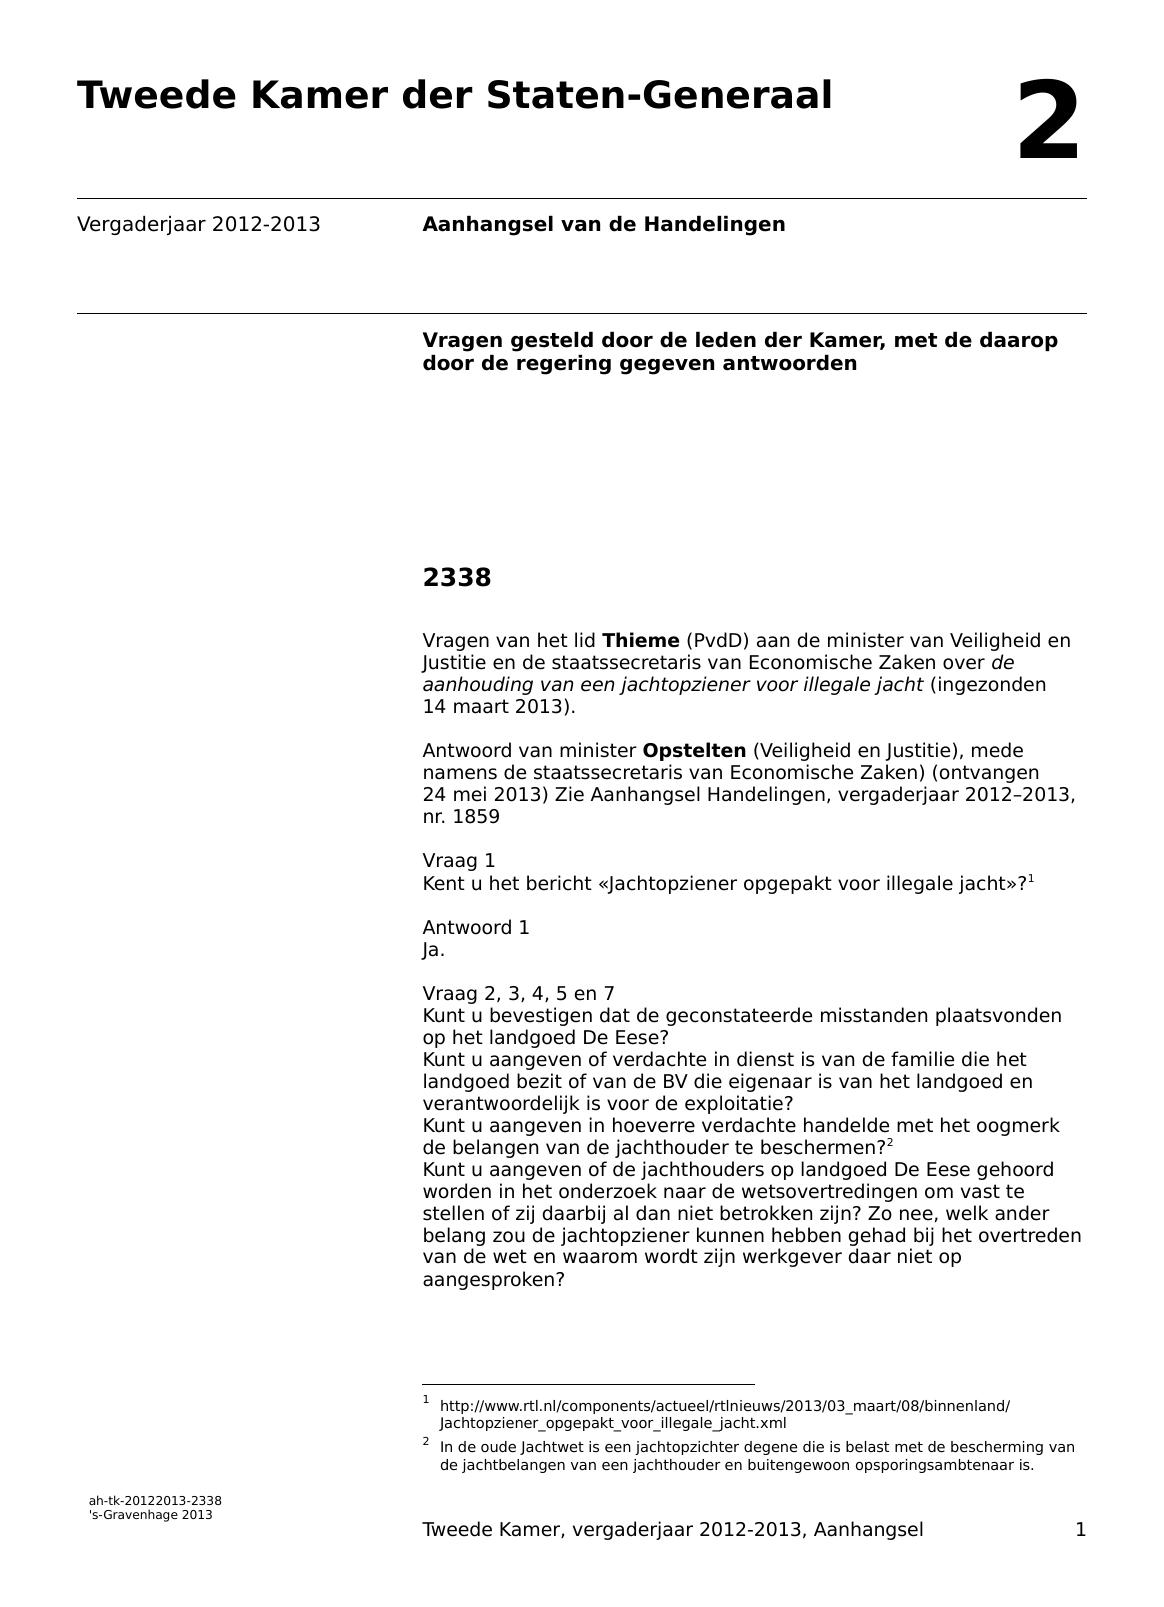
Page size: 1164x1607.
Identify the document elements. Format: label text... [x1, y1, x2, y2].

table_cell Vragen gesteld door de leden der Kamer, met de daarop door de regering gegeven antwoorden [422, 314, 1087, 375]
table_cell Aanhangsel van de Handelingen [422, 199, 1087, 313]
table_cell [77, 314, 422, 375]
text In de oude Jachtwet is een jachtopzichter degene die is belast met de bescherming van de jachtbelangen van een jachthouder en buitengewoon opsporingsambtenaar is. [422, 1435, 1087, 1474]
text Kunt u aangeven of de jachthouders op landgoed De Eese gehoord worden in het onderzoek naar de wetsovertredingen om vast te stellen of zij daarbij al dan niet betrokken zijn? Zo nee, welk ander belang zou de jachtopziener kunnen hebben gehad bij het overtreden van de wet en waarom wordt zijn werkgever daar niet op aangesproken? [422, 1158, 1087, 1290]
text http://www.rtl.nl/components/actueel/rtlnieuws/2013/03_maart/08/binnenland/Jachtopziener_opgepakt_voor_illegale_jacht.xml [422, 1393, 1087, 1432]
text Vraag 1 [422, 850, 1087, 872]
table_header Tweede Kamer der Staten-Generaal [77, 59, 886, 198]
text 's-Gravenhage 2013 [88, 1508, 323, 1522]
table_header 2 [886, 59, 1087, 198]
text ah-tk-20122013-2338 [88, 1494, 323, 1508]
text Vragen van het lid Thieme (PvdD) aan de minister van Veiligheid en Justitie en de staatssecretaris van Economische Zaken over de aanhouding van een jachtopziener voor illegale jacht (ingezonden 14 maart 2013). [422, 630, 1087, 718]
table_cell Vergaderjaar 2012-2013 [77, 199, 422, 313]
text Vraag 2, 3, 4, 5 en 7 [422, 983, 1087, 1005]
text Kunt u aangeven of verdachte in dienst is van de familie die het landgoed bezit of van de BV die eigenaar is van het landgoed en verantwoordelijk is voor de exploitatie? [422, 1049, 1087, 1114]
text Kunt u bevestigen dat de geconstateerde misstanden plaatsvonden op het landgoed De Eese? [422, 1005, 1087, 1049]
text Kunt u aangeven in hoeverre verdachte handelde met het oogmerk de belangen van de jachthouder te beschermen? [422, 1114, 1087, 1158]
text Antwoord 1 [422, 917, 1087, 938]
text Kent u het bericht «Jachtopziener opgepakt voor illegale jacht»? [422, 872, 1087, 894]
text Ja. [422, 938, 1087, 961]
text 2338 [422, 563, 1087, 592]
text Antwoord van minister Opstelten (Veiligheid en Justitie), mede namens de staatssecretaris van Economische Zaken) (ontvangen 24 mei 2013) Zie Aanhangsel Handelingen, vergaderjaar 2012–2013, nr. 1859 [422, 740, 1087, 828]
